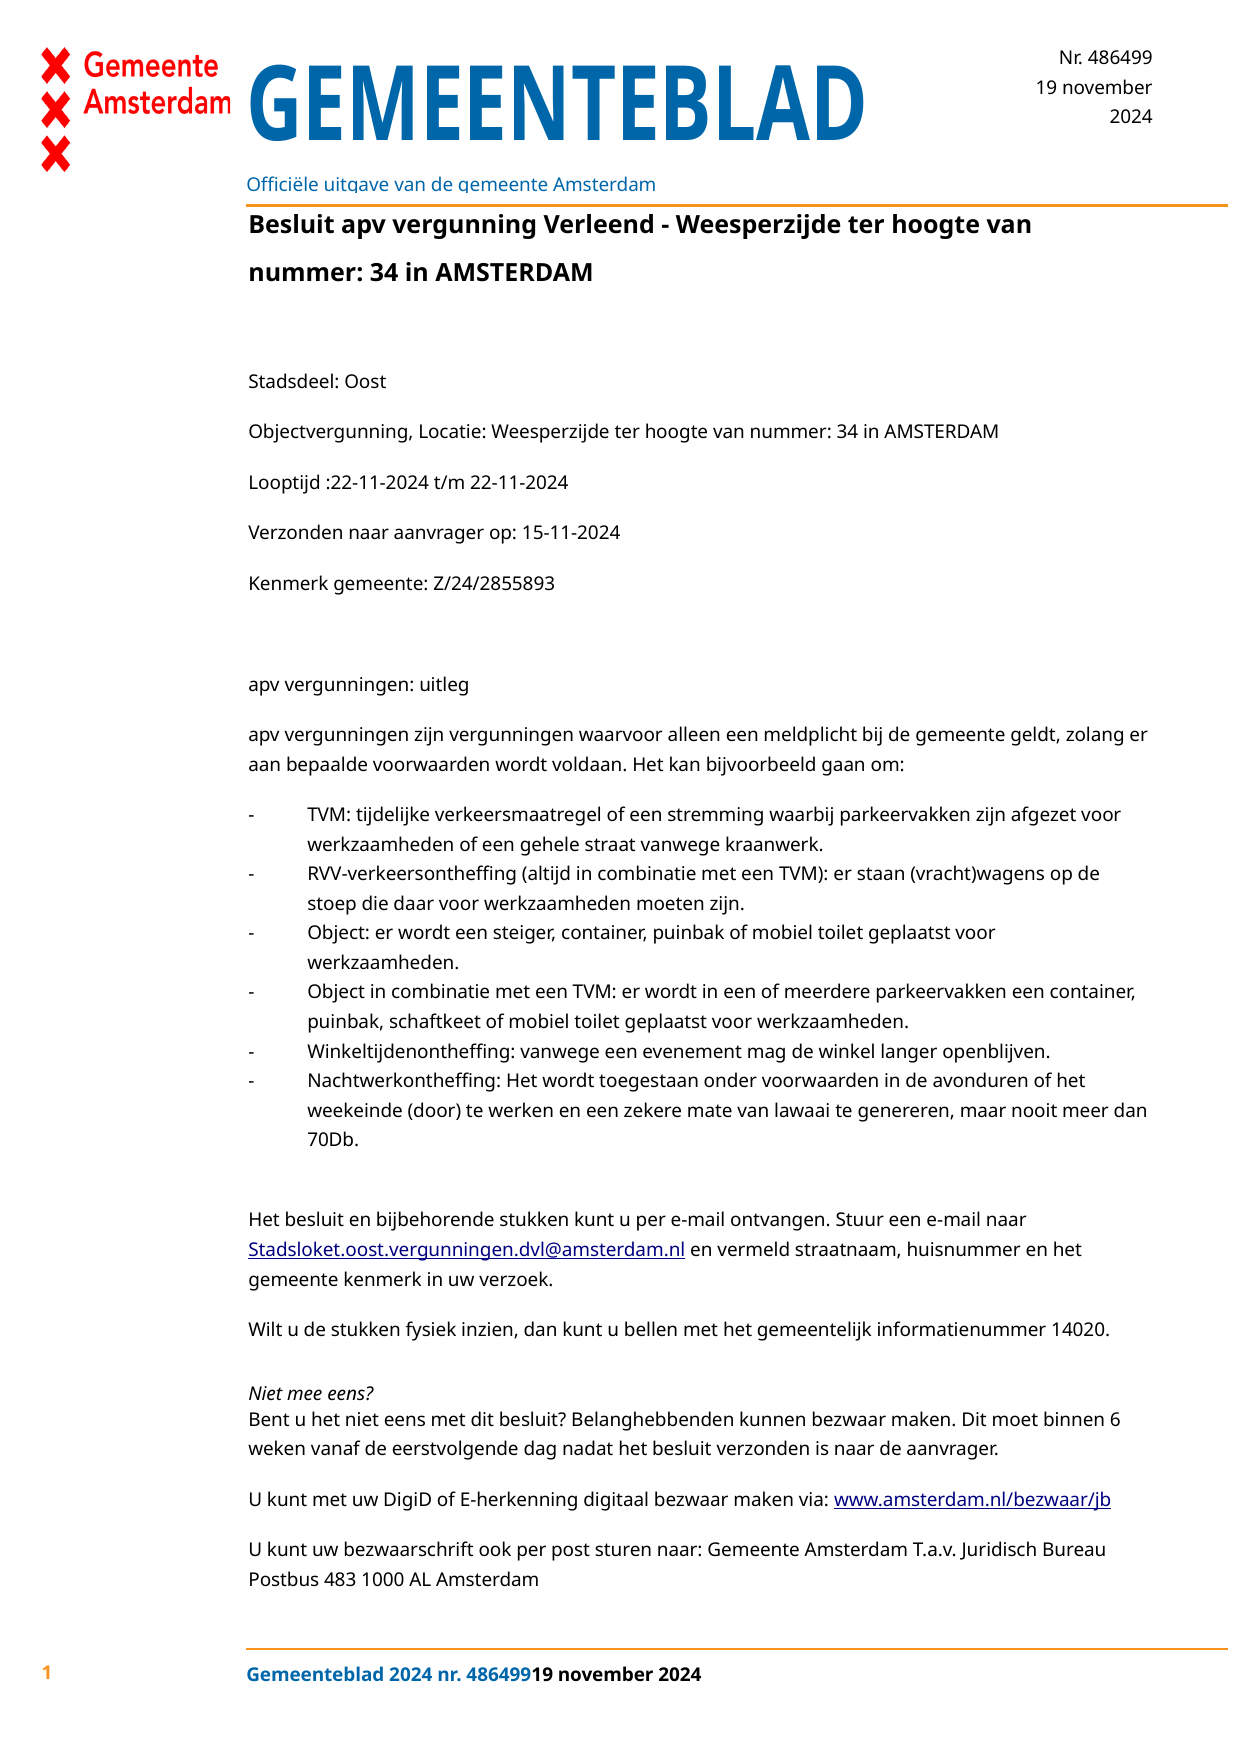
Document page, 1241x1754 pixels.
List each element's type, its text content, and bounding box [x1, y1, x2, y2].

text apv vergunningen: uitleg [248, 671, 1152, 697]
text apv vergunningen zijn vergunningen waarvoor alleen een meldplicht bij de gemeente geldt, zolang er aan bepaalde voorwaarden wordt voldaan. Het kan bijvoorbeeld gaan om: [248, 721, 1152, 777]
text Het besluit en bijbehorende stukken kunt u per e-mail ontvangen. Stuur een e-mail naar Stadsloket.oost.vergunningen.dvl@amsterdam.nl en vermeld straatnaam, huisnummer en het gemeente kenmerk in uw verzoek. [248, 1207, 1152, 1292]
list Winkeltijdenontheffing: vanwege een evenement mag de winkel langer openblijven. [248, 1038, 1152, 1064]
text Verzonden naar aanvrager op: 15-11-2024 [248, 519, 1152, 545]
text Looptijd :22-11-2024 t/m 22-11-2024 [248, 469, 1152, 495]
list RVV-verkeersontheffing (altijd in combinatie met een TVM): er staan (vracht)wagens op de stoep die daar voor werkzaamheden moeten zijn. [248, 860, 1152, 916]
picture [41, 47, 231, 172]
text U kunt met uw DigiD of E-herkenning digitaal bezwaar maken via: www.amsterdam.nl/bezwaar/jb [248, 1486, 1152, 1512]
text Stadsdeel: Oost [248, 368, 1152, 394]
list Nachtwerkontheffing: Het wordt toegestaan onder voorwaarden in de avonduren of het weekeinde (door) te werken en een zekere mate van lawaai te genereren, maar nooit meer dan 70Db. [248, 1067, 1152, 1152]
text Objectvergunning, Locatie: Weesperzijde ter hoogte van nummer: 34 in AMSTERDAM [248, 419, 1152, 444]
text Bent u het niet eens met dit besluit? Belanghebbenden kunnen bezwaar maken. Dit moet binnen 6 weken vanaf de eerstvolgende dag nadat het besluit verzonden is naar de aanvrager. [248, 1406, 1152, 1461]
text U kunt uw bezwaarschrift ook per post sturen naar: Gemeente Amsterdam T.a.v. Juridisch Bureau Postbus 483 1000 AL Amsterdam [248, 1536, 1152, 1592]
text Wilt u de stukken fysiek inzien, dan kunt u bellen met het gemeentelijk informatienummer 14020. [248, 1316, 1152, 1342]
list Object: er wordt een steiger, container, puinbak of mobiel toilet geplaatst voor werkzaamheden. [248, 919, 1152, 975]
text Kenmerk gemeente: Z/24/2855893 [248, 570, 1152, 596]
text Besluit apv vergunning Verleend - Weesperzijde ter hoogte van nummer: 34 in AMSTERDAM [248, 207, 1152, 288]
list Object in combinatie met een TVM: er wordt in een of meerdere parkeervakken een container, puinbak, schaftkeet of mobiel toilet geplaatst voor werkzaamheden. [248, 979, 1152, 1034]
list TVM: tijdelijke verkeersmaatregel of een stremming waarbij parkeervakken zijn afgezet voor werkzaamheden of een gehele straat vanwege kraanwerk. [248, 801, 1152, 857]
text Niet mee eens? [248, 1380, 1152, 1406]
